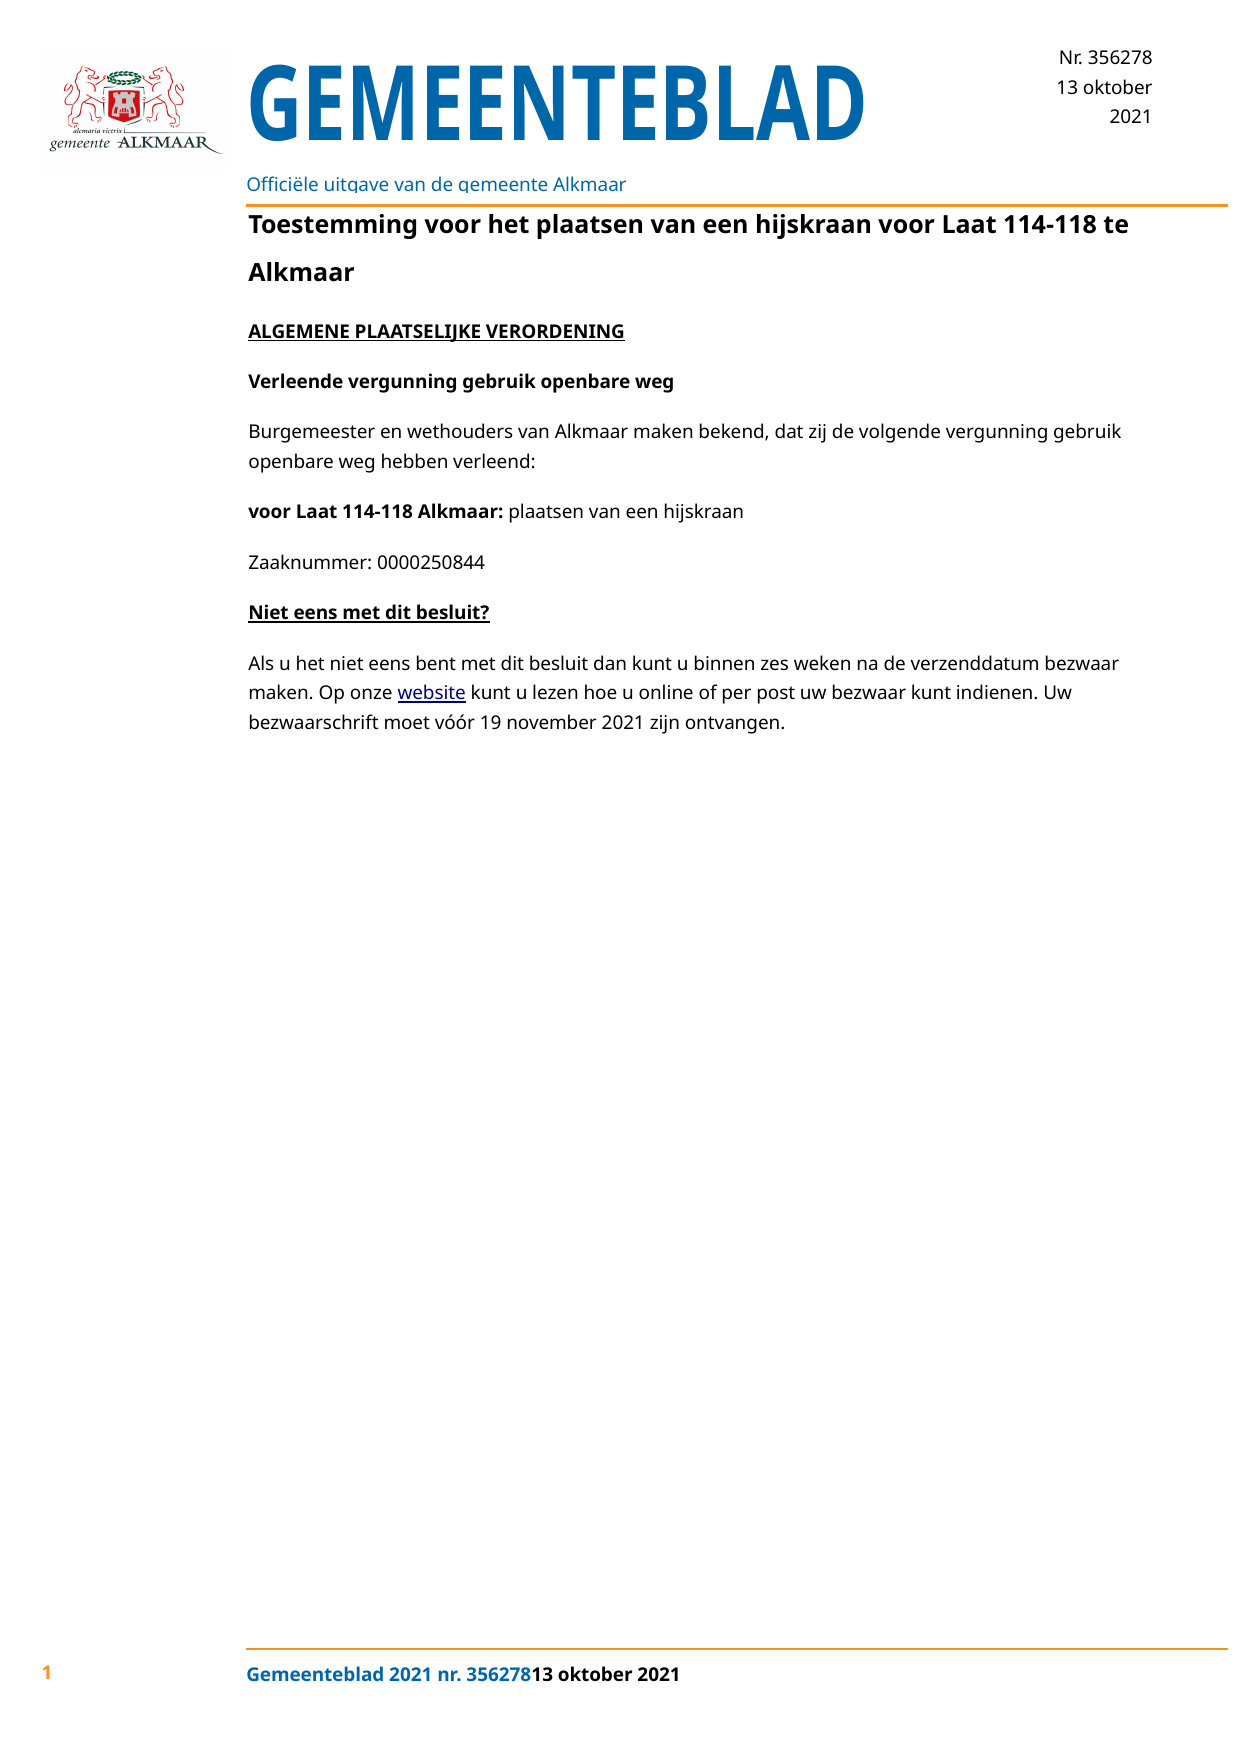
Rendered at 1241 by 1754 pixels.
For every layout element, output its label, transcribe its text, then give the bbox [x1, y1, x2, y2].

text Zaaknummer: 0000250844 [248, 549, 1152, 575]
text voor Laat 114-118 Alkmaar: plaatsen van een hijskraan [248, 499, 1152, 524]
text Niet eens met dit besluit? [248, 599, 1152, 625]
text Toestemming voor het plaatsen van een hijskraan voor Laat 114-118 te Alkmaar [248, 207, 1152, 288]
text Verleende vergunning gebruik openbare weg [248, 368, 1152, 394]
text ALGEMENE PLAATSELIJKE VERORDENING [248, 318, 1152, 344]
text Als u het niet eens bent met dit besluit dan kunt u binnen zes weken na de verzenddatum bezwaar maken. Op onze website kunt u lezen hoe u online of per post uw bezwaar kunt indienen. Uw bezwaarschrift moet vóór 19 november 2021 zijn ontvangen. [248, 650, 1152, 735]
text Burgemeester en wethouders van Alkmaar maken bekend, dat zij de volgende vergunning gebruik openbare weg hebben verleend: [248, 419, 1152, 474]
picture [41, 47, 231, 172]
